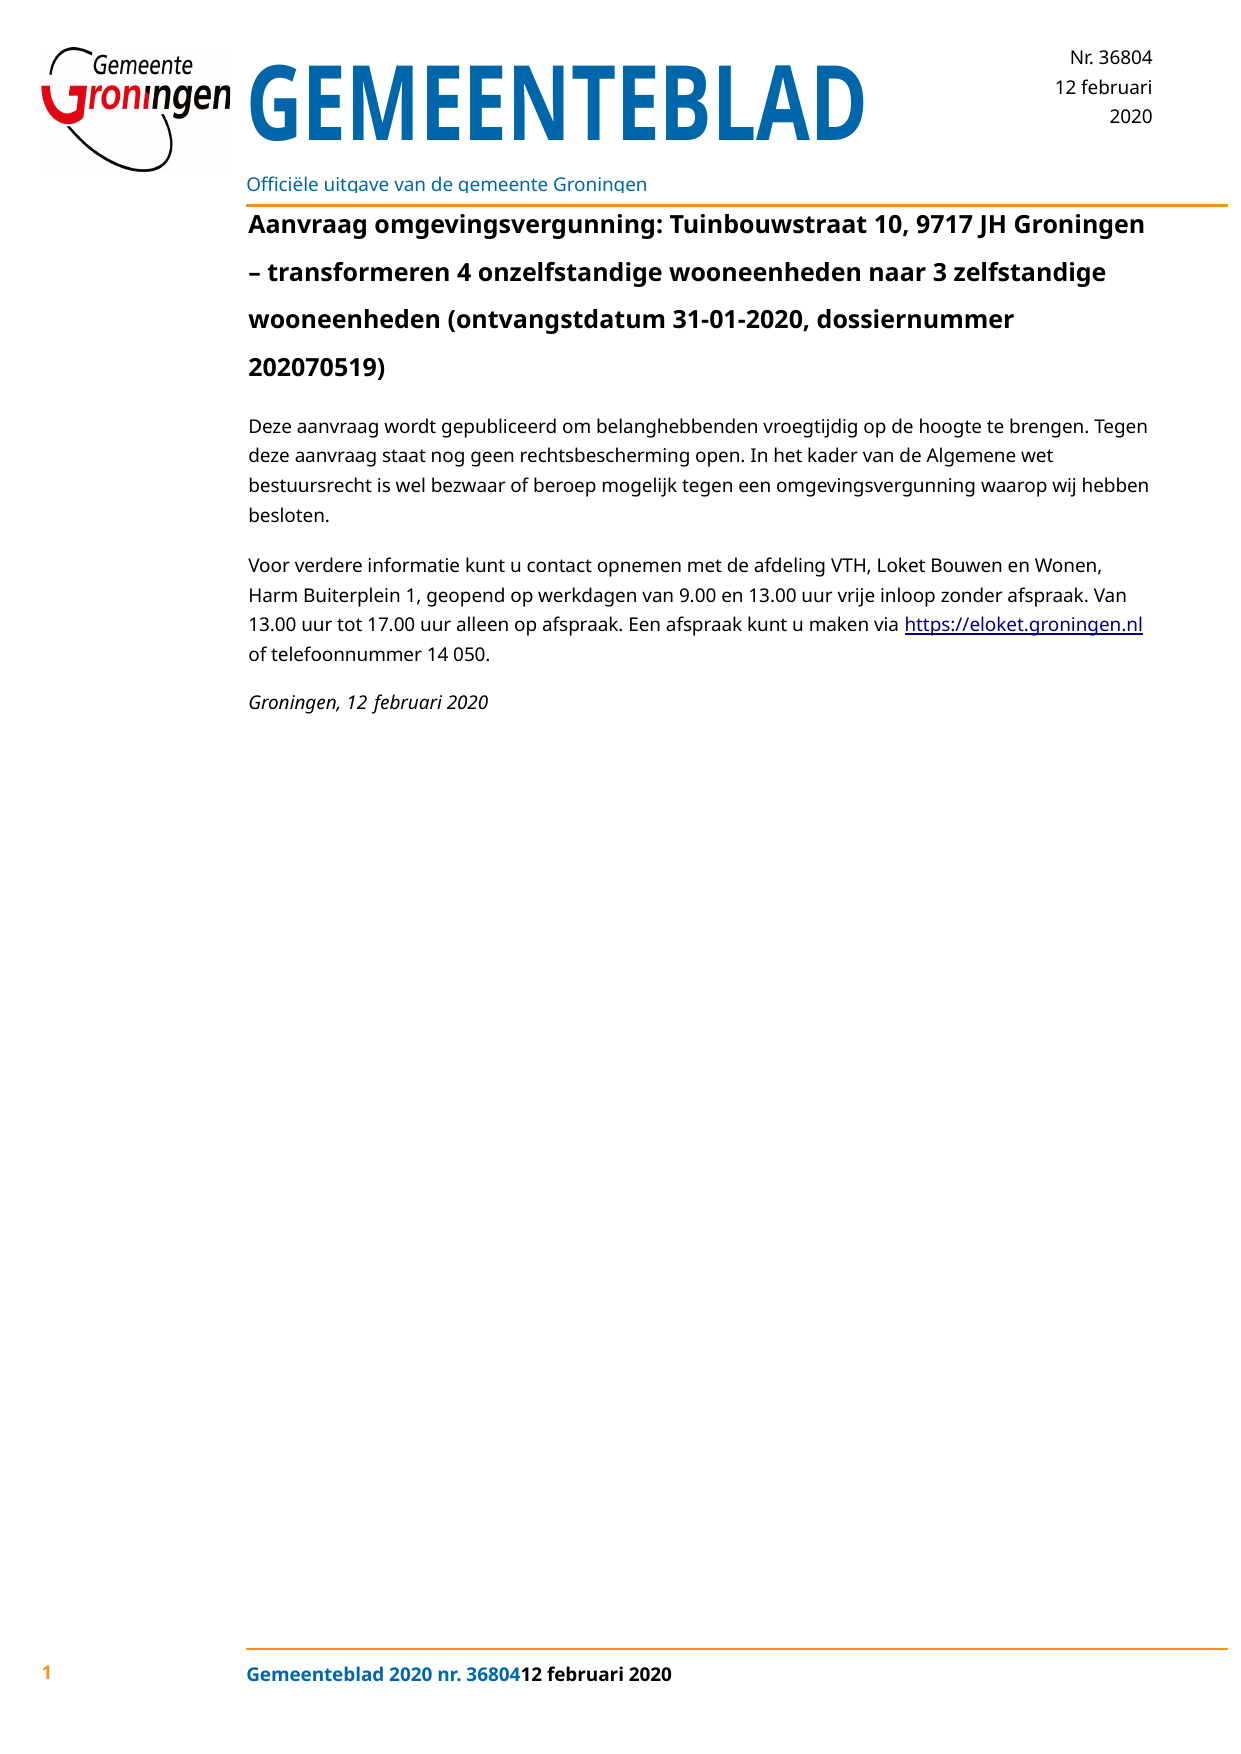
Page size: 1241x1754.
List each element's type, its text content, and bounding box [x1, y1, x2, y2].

picture [41, 47, 231, 172]
text Aanvraag omgevingsvergunning: Tuinbouwstraat 10, 9717 JH Groningen – transformeren 4 onzelfstandige wooneenheden naar 3 zelfstandige wooneenheden (ontvangstdatum 31-01-2020, dossiernummer 202070519) [248, 207, 1152, 384]
text Deze aanvraag wordt gepubliceerd om belanghebbenden vroegtijdig op de hoogte te brengen. Tegen deze aanvraag staat nog geen rechtsbescherming open. In het kader van de Algemene wet bestuursrecht is wel bezwaar of beroep mogelijk tegen een omgevingsvergunning waarop wij hebben besloten. [248, 413, 1152, 528]
text Groningen, 12 februari 2020 [248, 689, 1152, 714]
text Voor verdere informatie kunt u contact opnemen met de afdeling VTH, Loket Bouwen en Wonen, Harm Buiterplein 1, geopend op werkdagen van 9.00 en 13.00 uur vrije inloop zonder afspraak. Van 13.00 uur tot 17.00 uur alleen op afspraak. Een afspraak kunt u maken via https://eloket.groningen.nl of telefoonnummer 14 050. [248, 552, 1152, 667]
